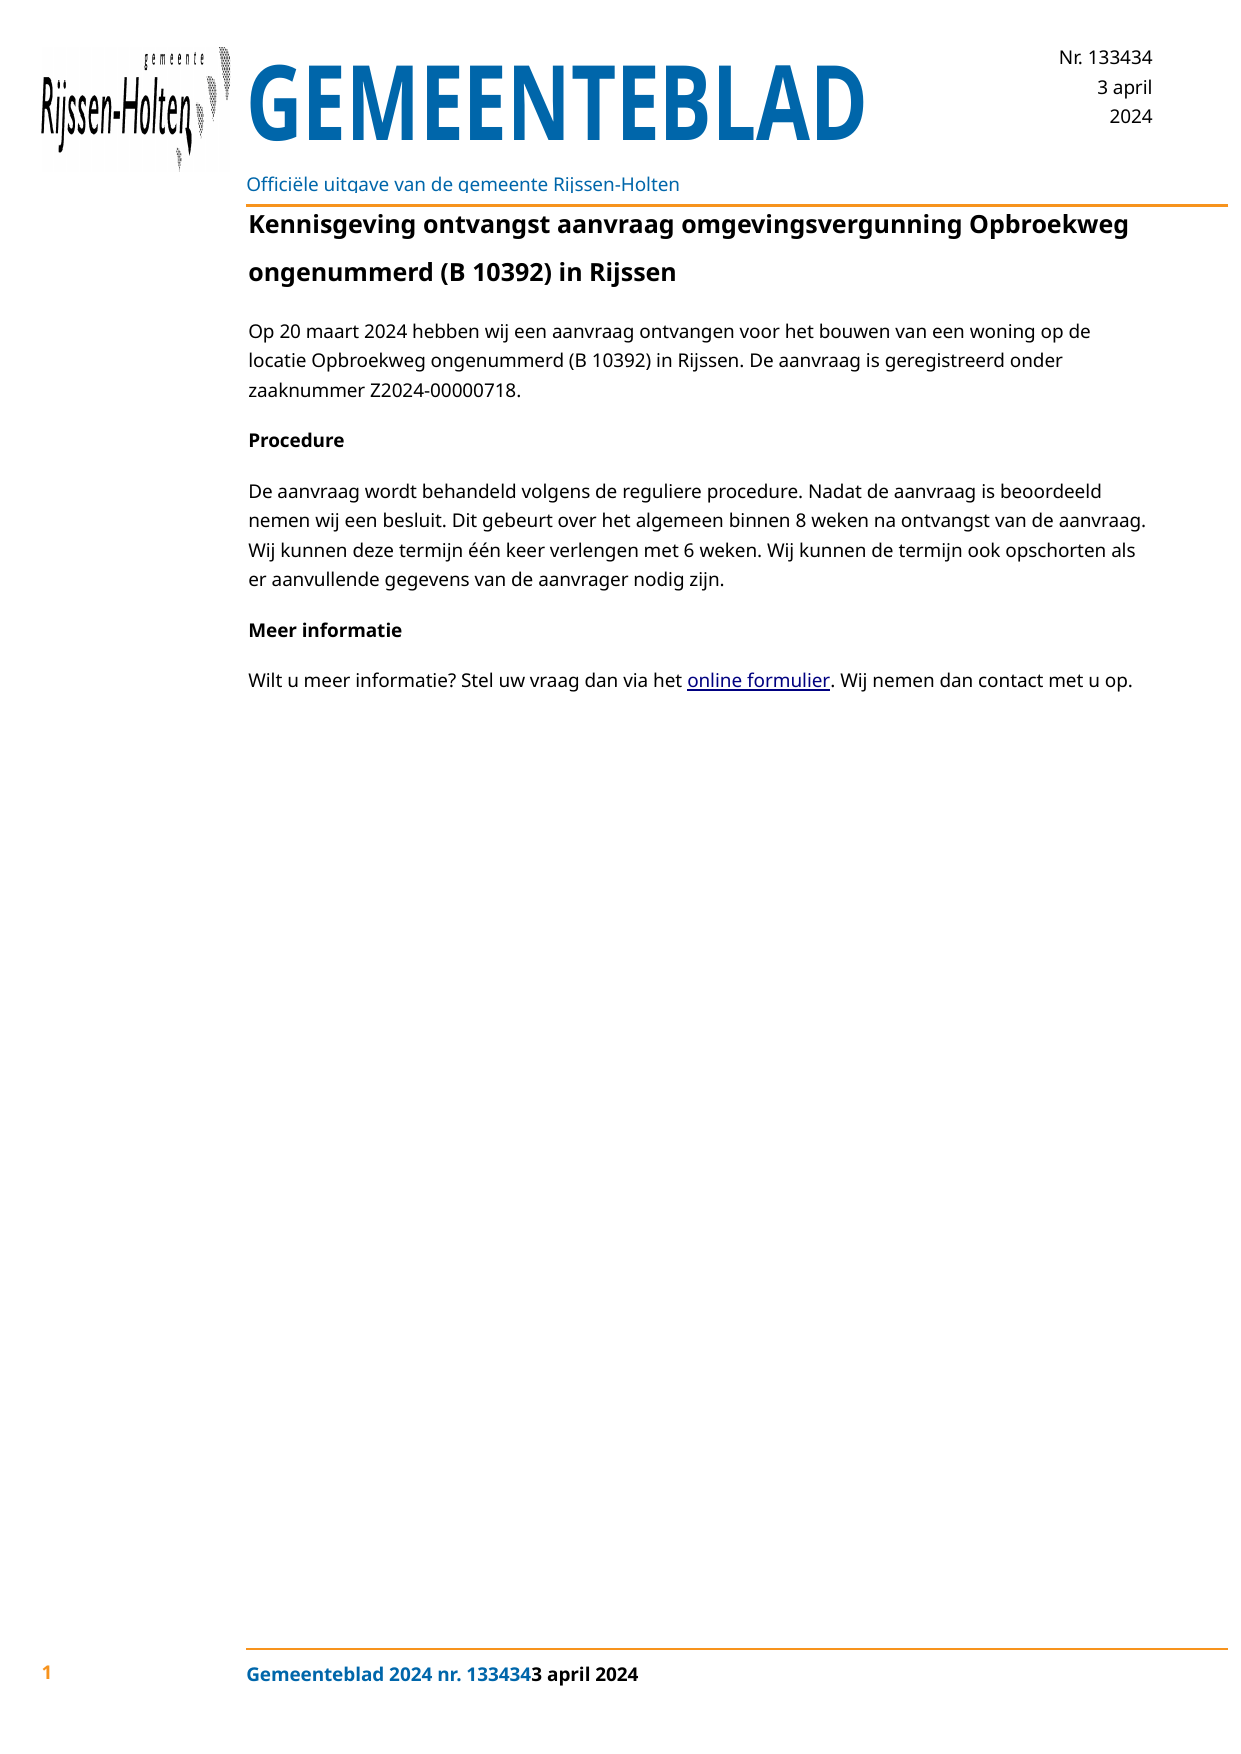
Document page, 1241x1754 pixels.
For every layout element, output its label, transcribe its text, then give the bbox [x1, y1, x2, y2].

text De aanvraag wordt behandeld volgens de reguliere procedure. Nadat de aanvraag is beoordeeld nemen wij een besluit. Dit gebeurt over het algemeen binnen 8 weken na ontvangst van de aanvraag. Wij kunnen deze termijn één keer verlengen met 6 weken. Wij kunnen de termijn ook opschorten als er aanvullende gegevens van de aanvrager nodig zijn. [248, 478, 1152, 592]
text Kennisgeving ontvangst aanvraag omgevingsvergunning Opbroekweg ongenummerd (B 10392) in Rijssen [248, 207, 1152, 288]
text Op 20 maart 2024 hebben wij een aanvraag ontvangen voor het bouwen van een woning op de locatie Opbroekweg ongenummerd (B 10392) in Rijssen. De aanvraag is geregistreerd onder zaaknummer Z2024-00000718. [248, 318, 1152, 403]
text Procedure [248, 427, 1152, 453]
text Wilt u meer informatie? Stel uw vraag dan via het online formulier. Wij nemen dan contact met u op. [248, 667, 1152, 693]
text Meer informatie [248, 617, 1152, 643]
picture [41, 47, 231, 172]
